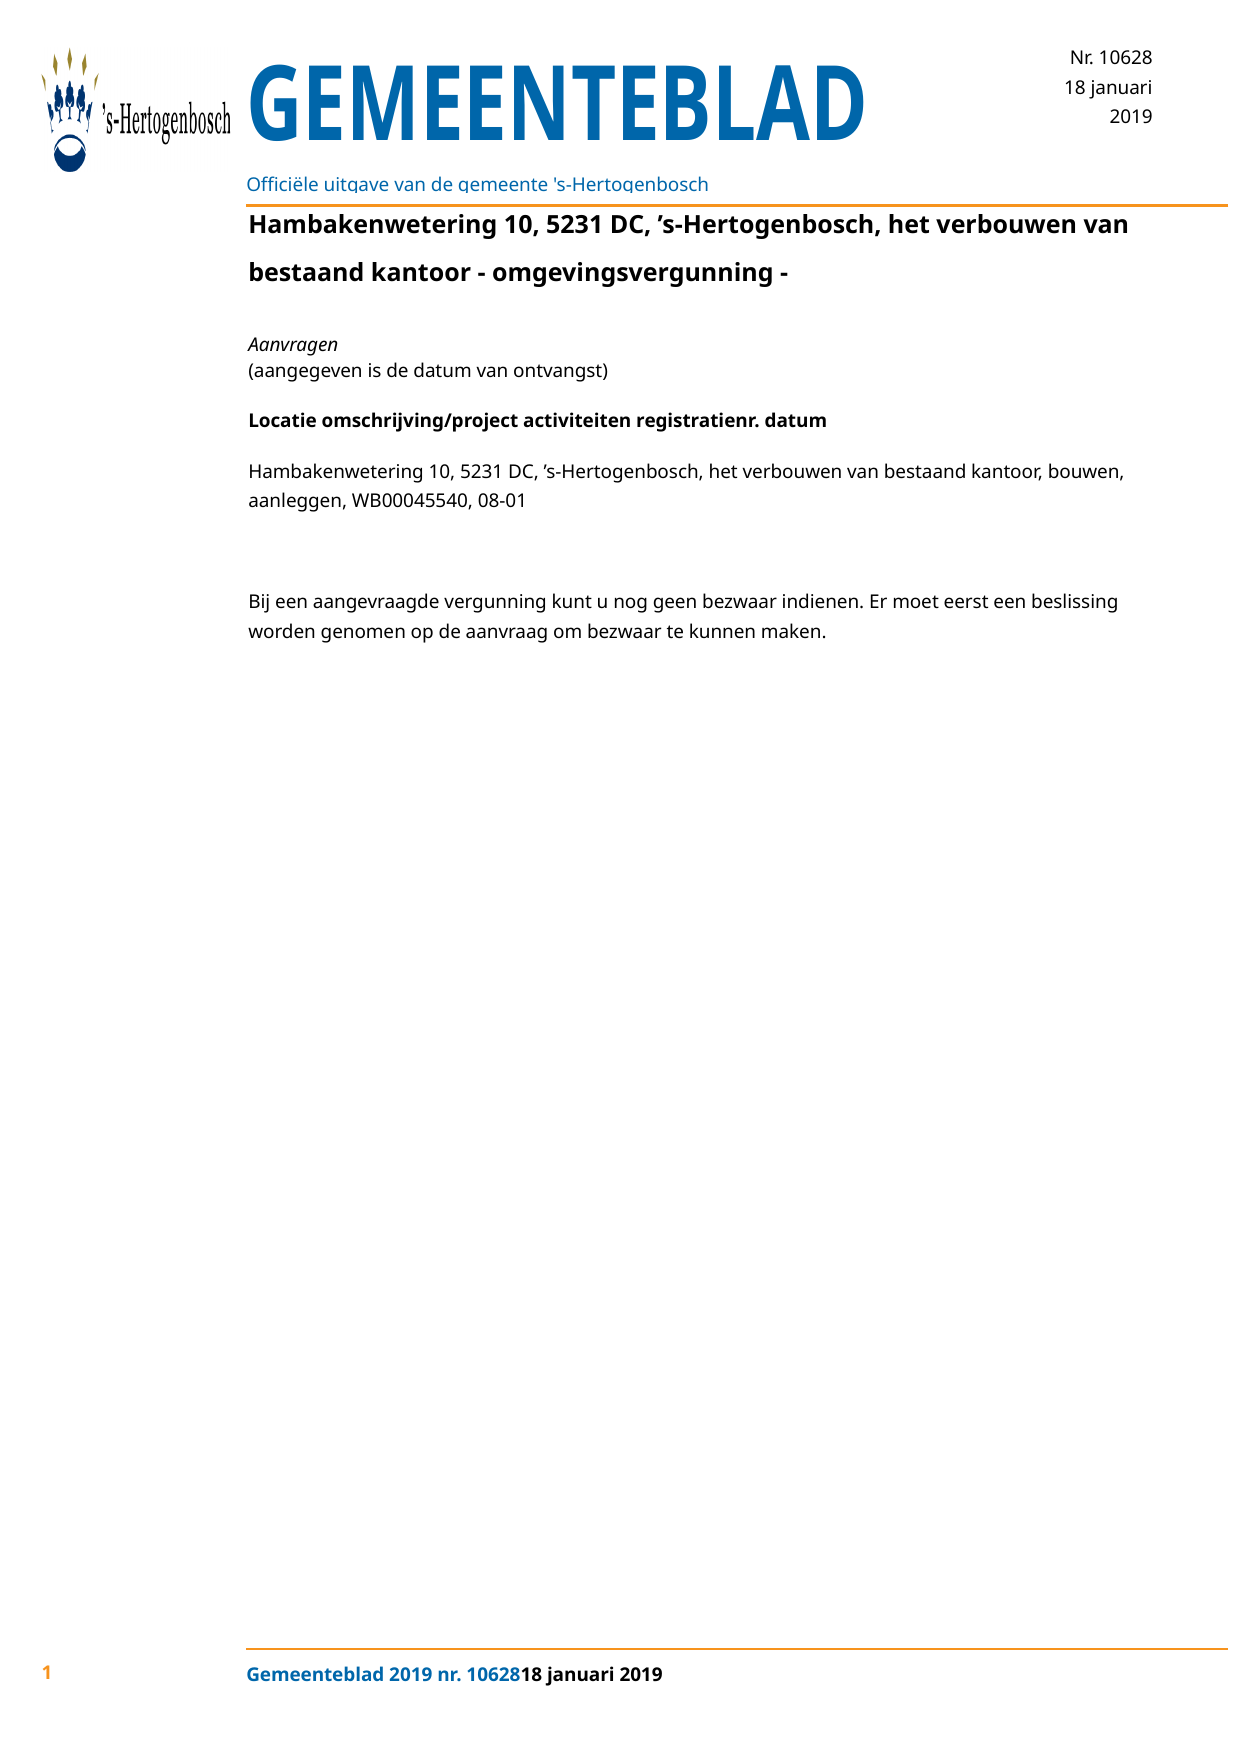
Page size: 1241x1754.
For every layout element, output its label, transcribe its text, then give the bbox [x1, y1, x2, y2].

text Locatie omschrijving/project activiteiten registratienr. datum [248, 408, 1152, 433]
text Bij een aangevraagde vergunning kunt u nog geen bezwaar indienen. Er moet eerst een beslissing worden genomen op de aanvraag om bezwaar te kunnen maken. [248, 588, 1152, 644]
text Hambakenwetering 10, 5231 DC, ’s-Hertogenbosch, het verbouwen van bestaand kantoor - omgevingsvergunning - [248, 207, 1152, 288]
text Hambakenwetering 10, 5231 DC, ’s-Hertogenbosch, het verbouwen van bestaand kantoor, bouwen, aanleggen, WB00045540, 08-01 [248, 458, 1152, 513]
text Aanvragen [248, 331, 1152, 357]
picture [41, 47, 231, 172]
text (aangegeven is de datum van ontvangst) [248, 357, 1152, 383]
